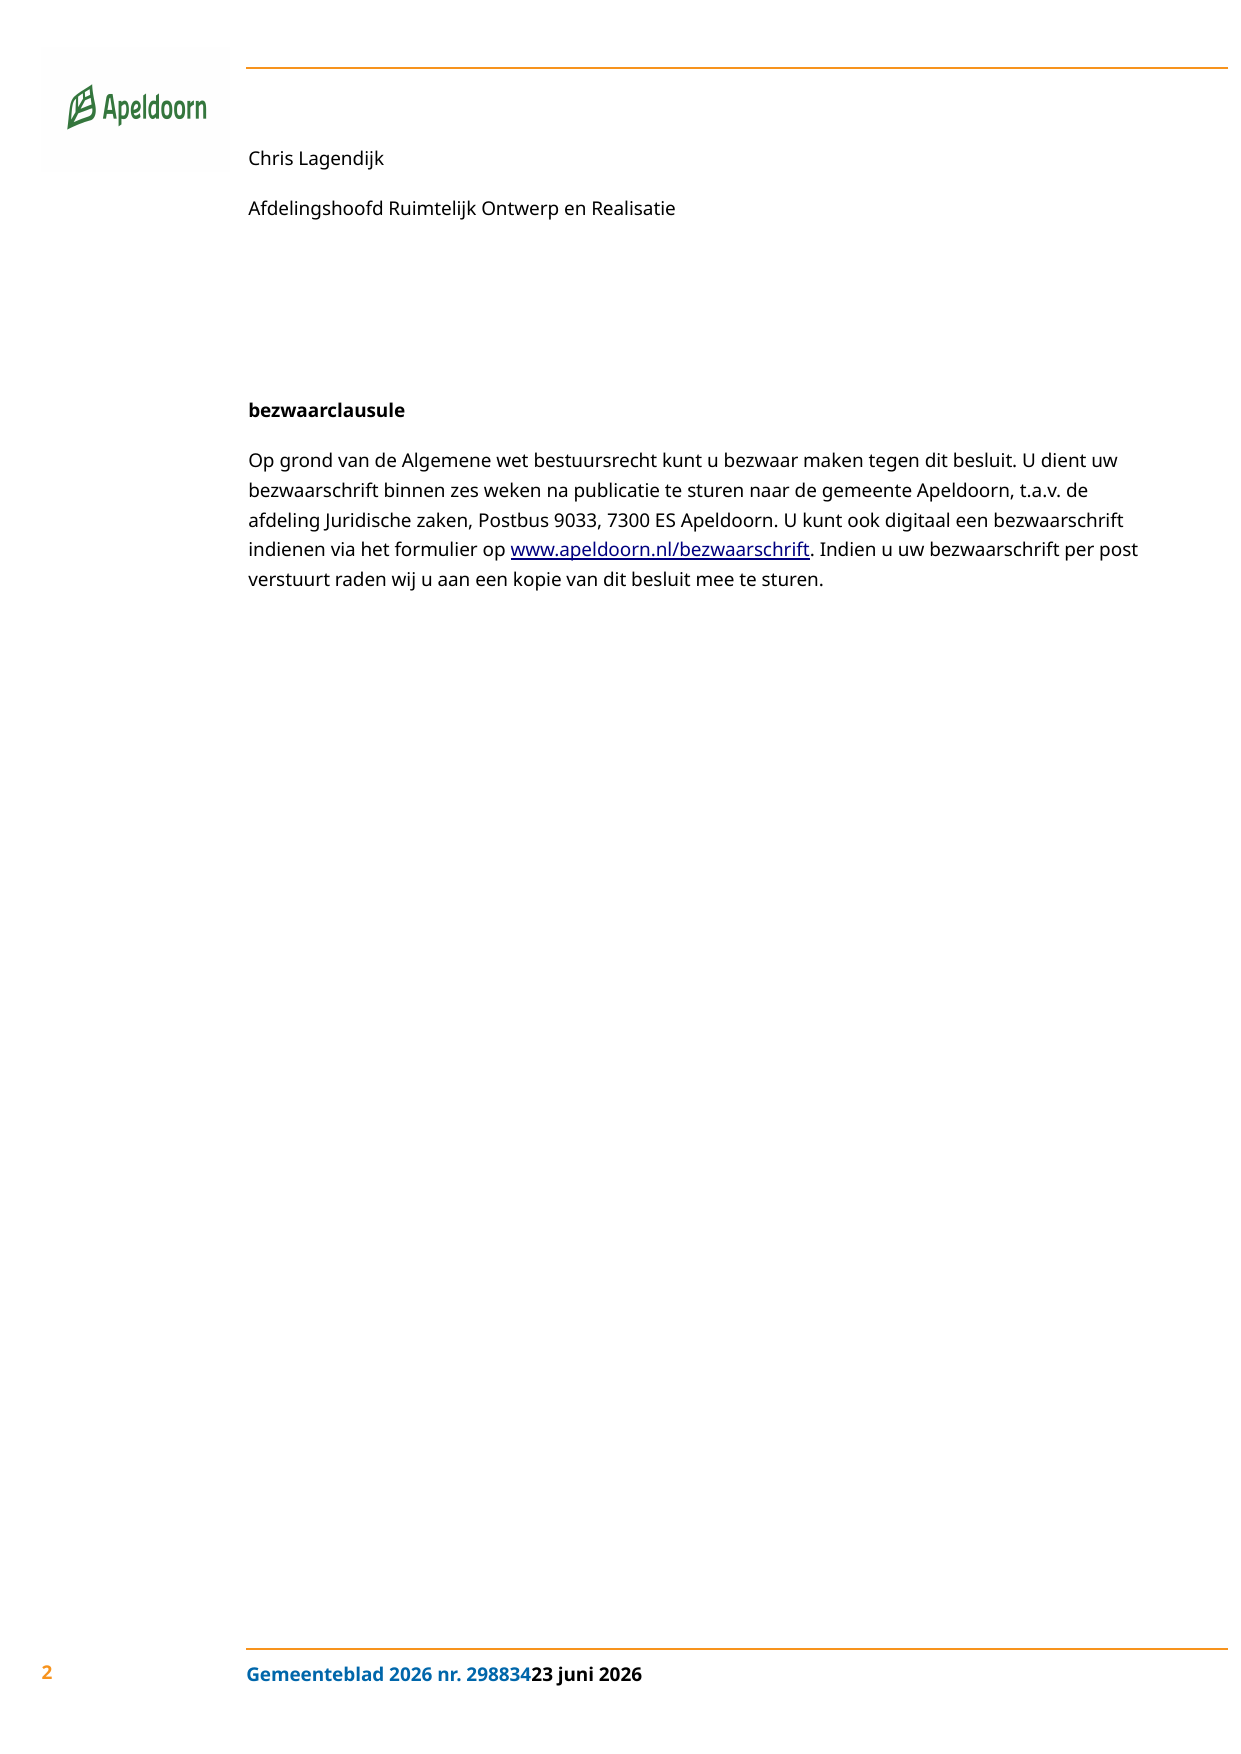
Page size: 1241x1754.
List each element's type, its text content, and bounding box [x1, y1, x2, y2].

text Op grond van de Algemene wet bestuursrecht kunt u bezwaar maken tegen dit besluit. U dient uw bezwaarschrift binnen zes weken na publicatie te sturen naar de gemeente Apeldoorn, t.a.v. de afdeling Juridische zaken, Postbus 9033, 7300 ES Apeldoorn. U kunt ook digitaal een bezwaarschrift indienen via het formulier op www.apeldoorn.nl/bezwaarschrift. Indien u uw bezwaarschrift per post verstuurt raden wij u aan een kopie van dit besluit mee te sturen. [248, 448, 1152, 592]
text Afdelingshoofd Ruimtelijk Ontwerp en Realisatie [248, 196, 1152, 221]
text bezwaarclausule [248, 397, 1152, 423]
picture [41, 47, 231, 172]
text Chris Lagendijk [248, 145, 1152, 171]
